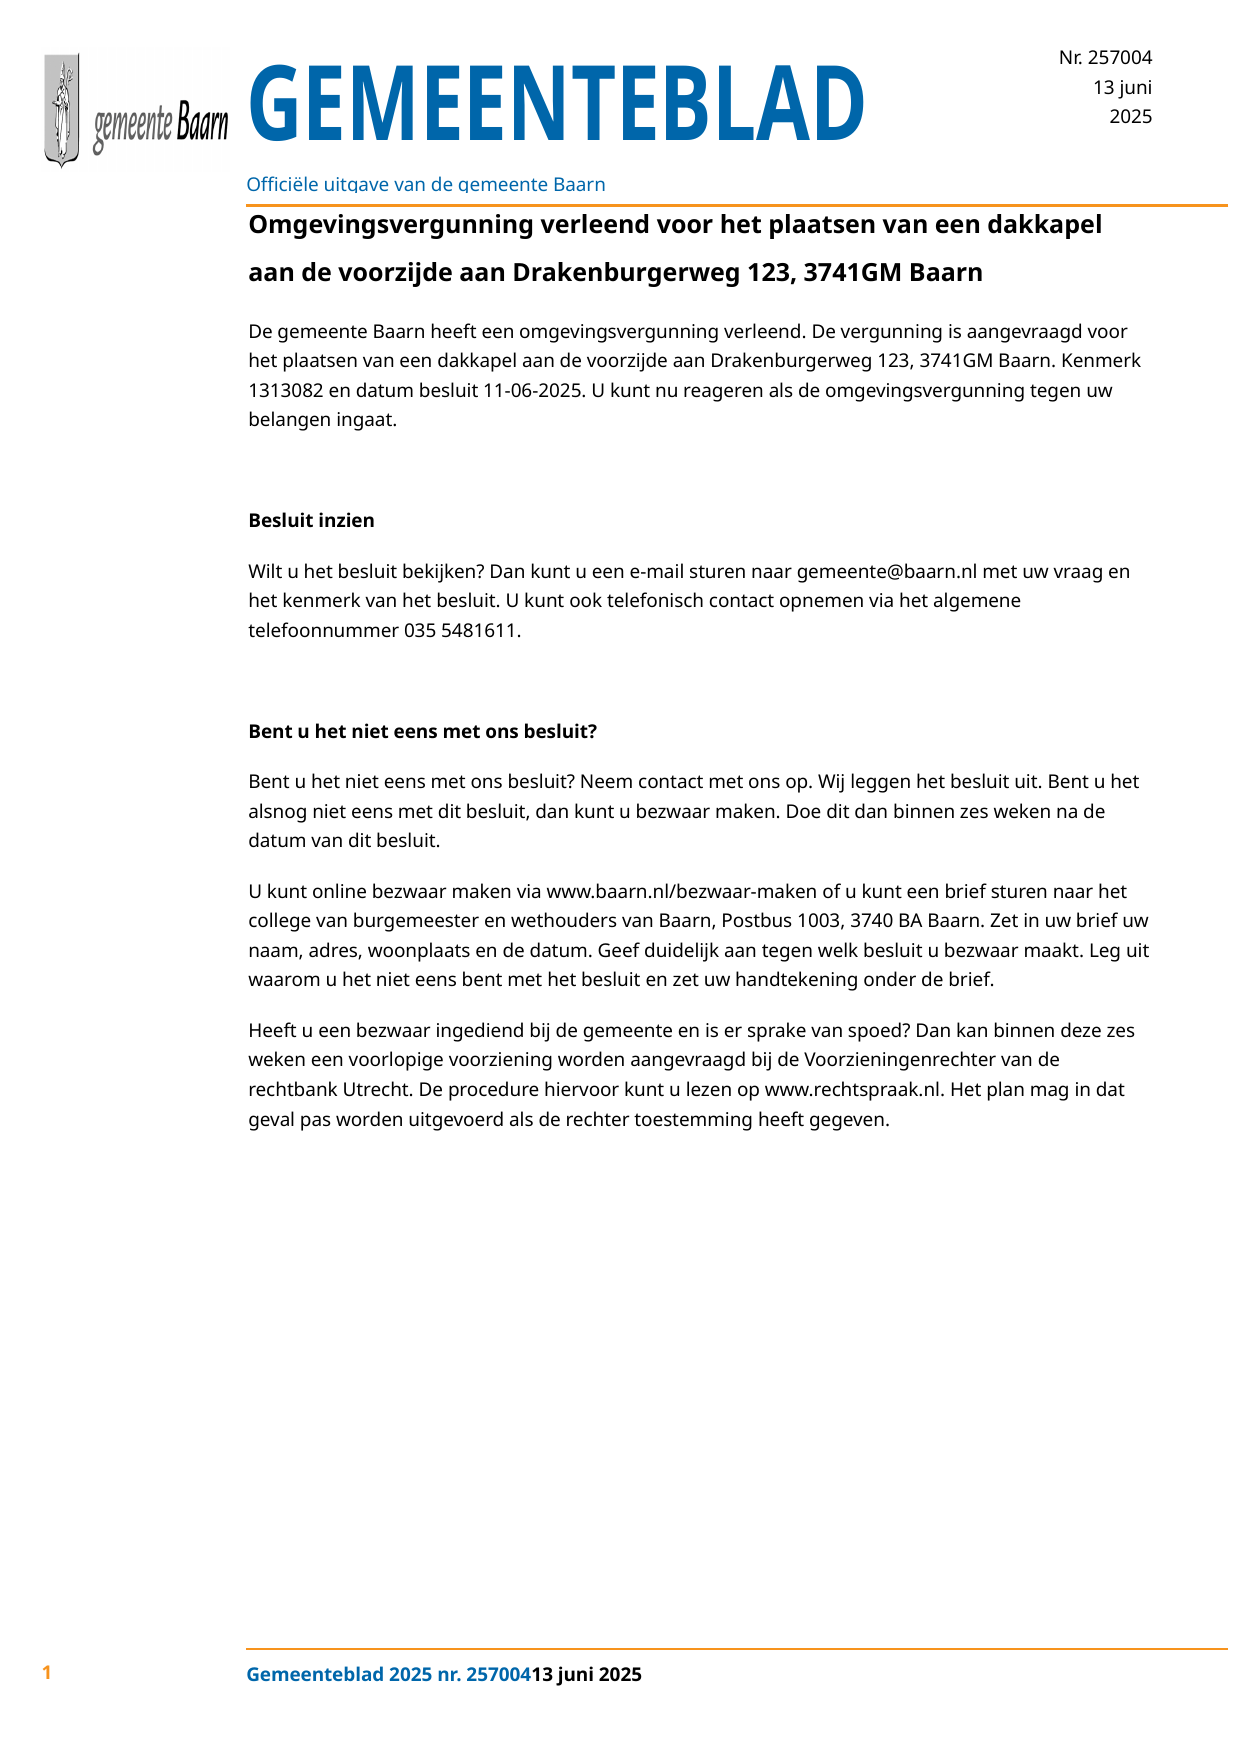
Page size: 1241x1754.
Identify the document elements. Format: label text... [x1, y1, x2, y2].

text Heeft u een bezwaar ingediend bij de gemeente en is er sprake van spoed? Dan kan binnen deze zes weken een voorlopige voorziening worden aangevraagd bij de Voorzieningenrechter van de rechtbank Utrecht. De procedure hiervoor kunt u lezen op www.rechtspraak.nl. Het plan mag in dat geval pas worden uitgevoerd als de rechter toestemming heeft gegeven. [248, 1017, 1152, 1132]
text Bent u het niet eens met ons besluit? [248, 718, 1152, 744]
text De gemeente Baarn heeft een omgevingsvergunning verleend. De vergunning is aangevraagd voor het plaatsen van een dakkapel aan de voorzijde aan Drakenburgerweg 123, 3741GM Baarn. Kenmerk 1313082 en datum besluit 11-06-2025. U kunt nu reageren als de omgevingsvergunning tegen uw belangen ingaat. [248, 318, 1152, 432]
text Wilt u het besluit bekijken? Dan kunt u een e-mail sturen naar gemeente@baarn.nl met uw vraag en het kenmerk van het besluit. U kunt ook telefonisch contact opnemen via het algemene telefoonnummer 035 5481611. [248, 558, 1152, 643]
text Omgevingsvergunning verleend voor het plaatsen van een dakkapel aan de voorzijde aan Drakenburgerweg 123, 3741GM Baarn [248, 207, 1152, 288]
picture [41, 47, 231, 172]
text Besluit inzien [248, 507, 1152, 533]
text U kunt online bezwaar maken via www.baarn.nl/bezwaar-maken of u kunt een brief sturen naar het college van burgemeester en wethouders van Baarn, Postbus 1003, 3740 BA Baarn. Zet in uw brief uw naam, adres, woonplaats en de datum. Geef duidelijk aan tegen welk besluit u bezwaar maakt. Leg uit waarom u het niet eens bent met het besluit en zet uw handtekening onder de brief. [248, 878, 1152, 992]
text Bent u het niet eens met ons besluit? Neem contact met ons op. Wij leggen het besluit uit. Bent u het alsnog niet eens met dit besluit, dan kunt u bezwaar maken. Doe dit dan binnen zes weken na de datum van dit besluit. [248, 768, 1152, 853]
